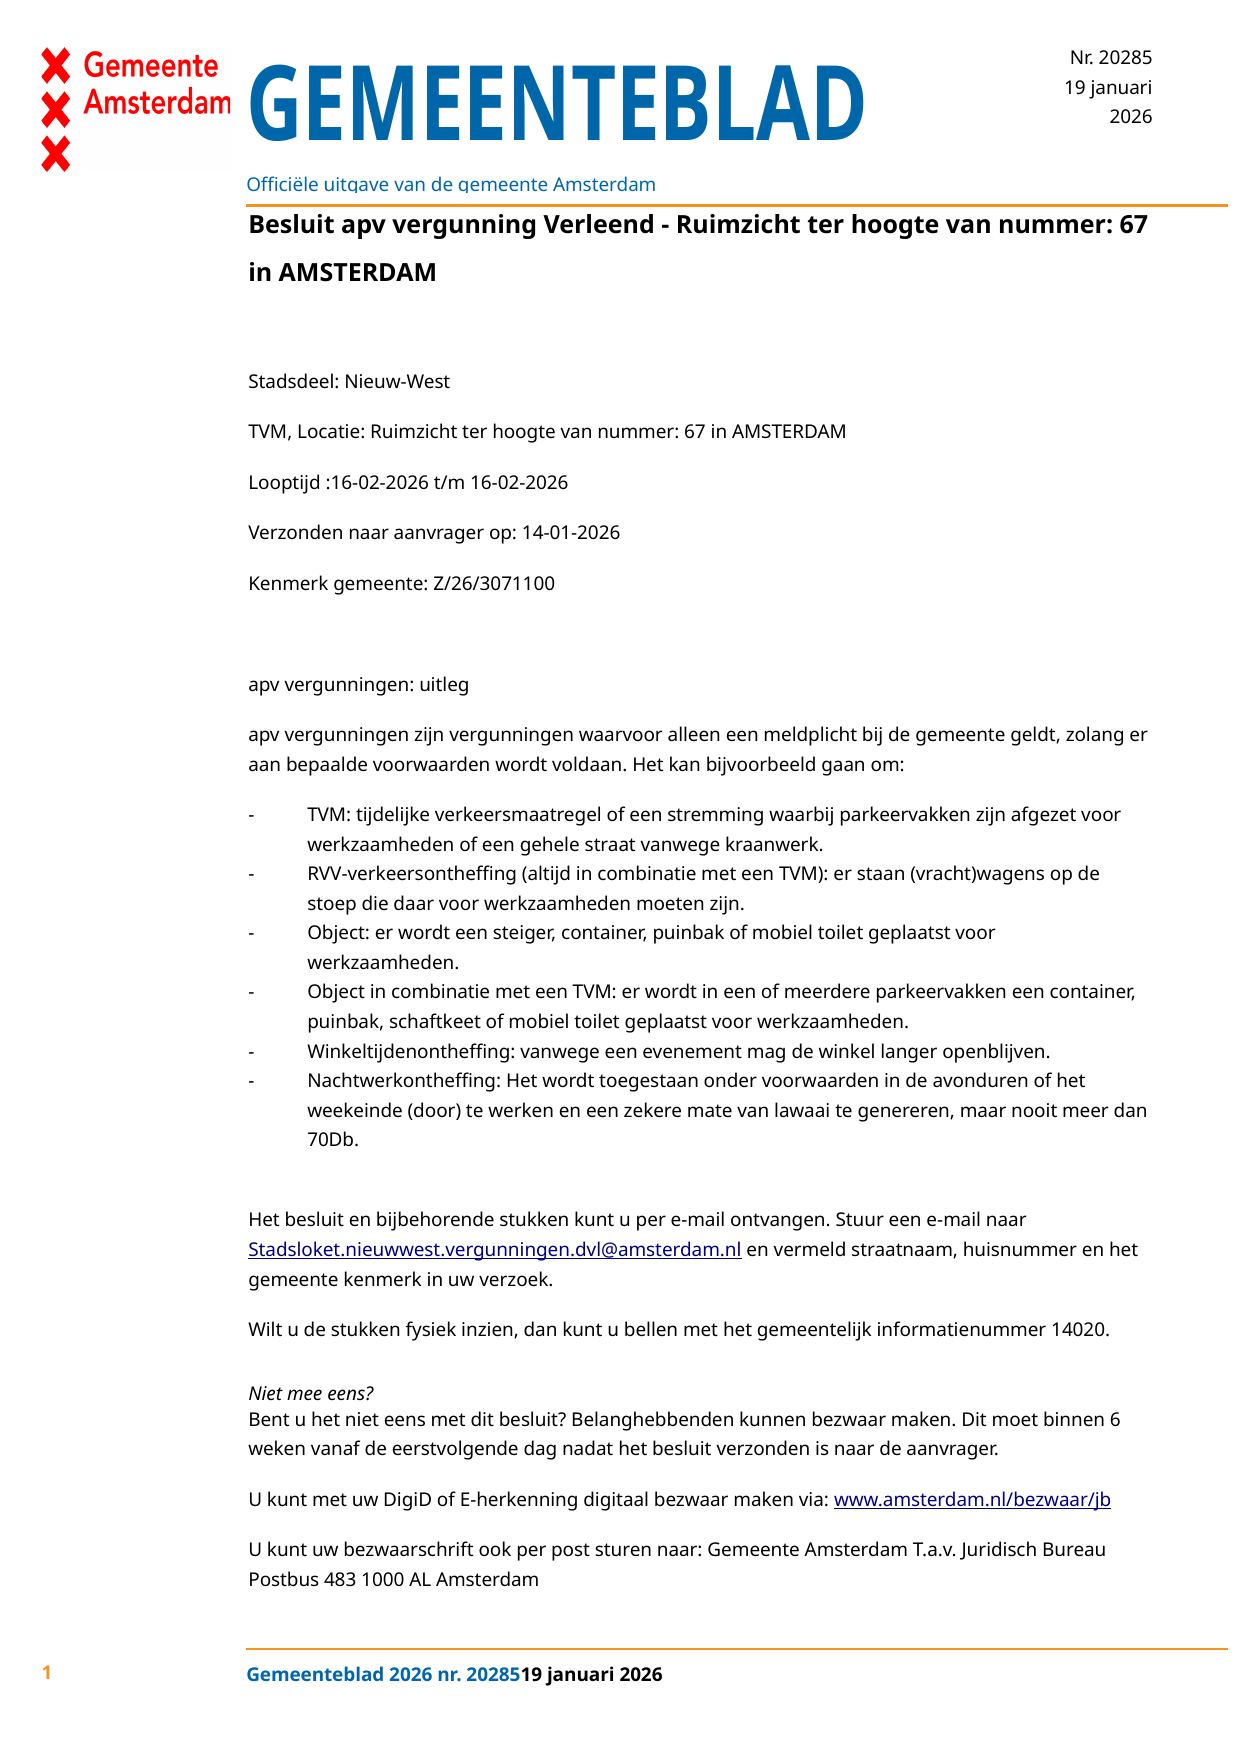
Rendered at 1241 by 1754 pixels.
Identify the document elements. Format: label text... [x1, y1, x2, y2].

text Niet mee eens? [248, 1380, 1152, 1406]
text Stadsdeel: Nieuw-West [248, 368, 1152, 394]
text Kenmerk gemeente: Z/26/3071100 [248, 570, 1152, 596]
text Looptijd :16-02-2026 t/m 16-02-2026 [248, 469, 1152, 495]
text Wilt u de stukken fysiek inzien, dan kunt u bellen met het gemeentelijk informatienummer 14020. [248, 1316, 1152, 1342]
list RVV-verkeersontheffing (altijd in combinatie met een TVM): er staan (vracht)wagens op de stoep die daar voor werkzaamheden moeten zijn. [248, 860, 1152, 916]
picture [41, 47, 231, 172]
text apv vergunningen zijn vergunningen waarvoor alleen een meldplicht bij de gemeente geldt, zolang er aan bepaalde voorwaarden wordt voldaan. Het kan bijvoorbeeld gaan om: [248, 721, 1152, 777]
list Object in combinatie met een TVM: er wordt in een of meerdere parkeervakken een container, puinbak, schaftkeet of mobiel toilet geplaatst voor werkzaamheden. [248, 979, 1152, 1034]
text Bent u het niet eens met dit besluit? Belanghebbenden kunnen bezwaar maken. Dit moet binnen 6 weken vanaf de eerstvolgende dag nadat het besluit verzonden is naar de aanvrager. [248, 1406, 1152, 1461]
list Object: er wordt een steiger, container, puinbak of mobiel toilet geplaatst voor werkzaamheden. [248, 919, 1152, 975]
text Besluit apv vergunning Verleend - Ruimzicht ter hoogte van nummer: 67 in AMSTERDAM [248, 207, 1152, 288]
list TVM: tijdelijke verkeersmaatregel of een stremming waarbij parkeervakken zijn afgezet voor werkzaamheden of een gehele straat vanwege kraanwerk. [248, 801, 1152, 857]
text Verzonden naar aanvrager op: 14-01-2026 [248, 519, 1152, 545]
text TVM, Locatie: Ruimzicht ter hoogte van nummer: 67 in AMSTERDAM [248, 419, 1152, 444]
list Nachtwerkontheffing: Het wordt toegestaan onder voorwaarden in de avonduren of het weekeinde (door) te werken en een zekere mate van lawaai te genereren, maar nooit meer dan 70Db. [248, 1067, 1152, 1152]
text U kunt met uw DigiD of E-herkenning digitaal bezwaar maken via: www.amsterdam.nl/bezwaar/jb [248, 1486, 1152, 1512]
text Het besluit en bijbehorende stukken kunt u per e-mail ontvangen. Stuur een e-mail naar Stadsloket.nieuwwest.vergunningen.dvl@amsterdam.nl en vermeld straatnaam, huisnummer en het gemeente kenmerk in uw verzoek. [248, 1207, 1152, 1292]
list Winkeltijdenontheffing: vanwege een evenement mag de winkel langer openblijven. [248, 1038, 1152, 1064]
text U kunt uw bezwaarschrift ook per post sturen naar: Gemeente Amsterdam T.a.v. Juridisch Bureau Postbus 483 1000 AL Amsterdam [248, 1536, 1152, 1592]
text apv vergunningen: uitleg [248, 671, 1152, 697]
